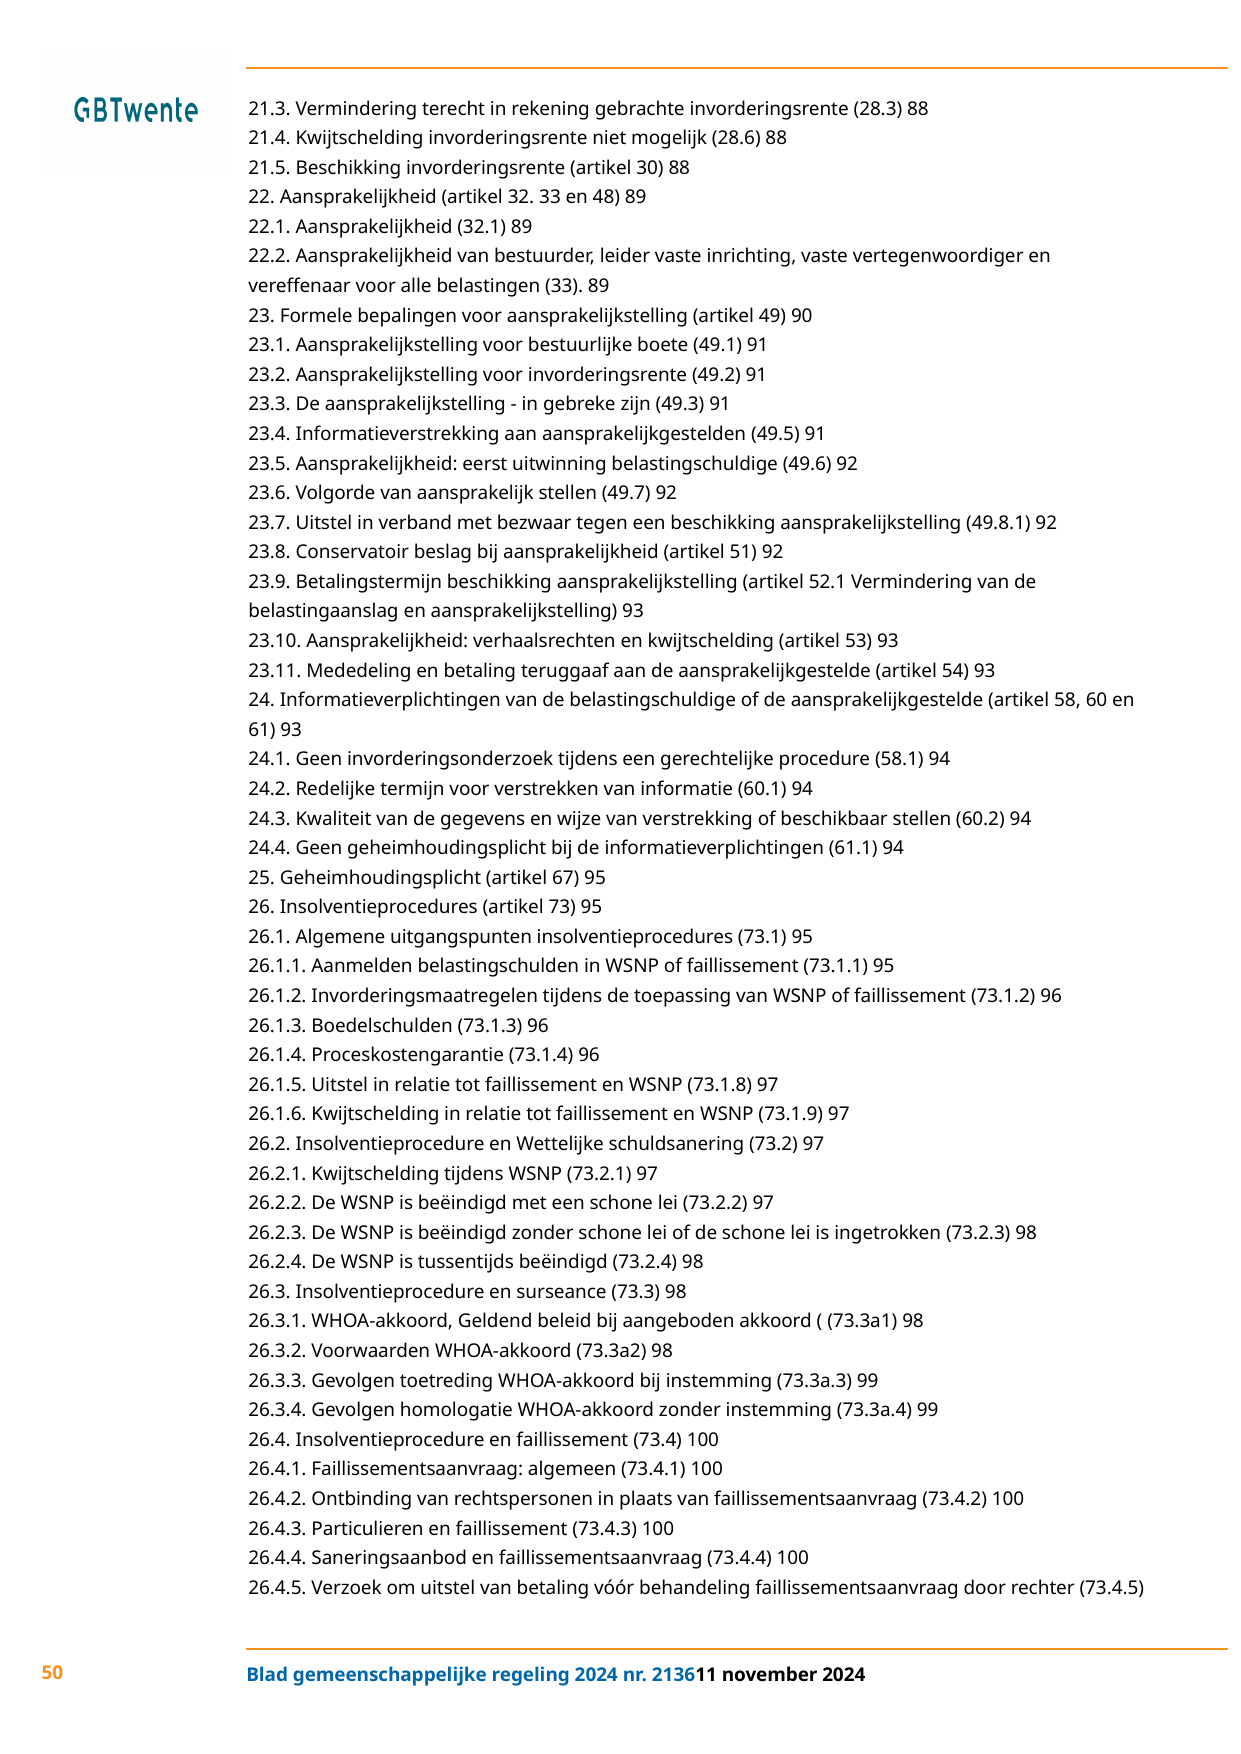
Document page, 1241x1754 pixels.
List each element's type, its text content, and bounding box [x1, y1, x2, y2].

text 26.2.1. Kwijtschelding tijdens WSNP (73.2.1) 97 [248, 1160, 1152, 1186]
text 26.1.1. Aanmelden belastingschulden in WSNP of faillissement (73.1.1) 95 [248, 953, 1152, 978]
text 21.4. Kwijtschelding invorderingsrente niet mogelijk (28.6) 88 [248, 124, 1152, 150]
text 26. Insolventieprocedures (artikel 73) 95 [248, 893, 1152, 919]
text 26.4.5. Verzoek om uitstel van betaling vóór behandeling faillissementsaanvraag door rechter (73.4.5) [248, 1574, 1152, 1600]
text 26.4.4. Saneringsaanbod en faillissementsaanvraag (73.4.4) 100 [248, 1544, 1152, 1570]
text 23.8. Conservatoir beslag bij aansprakelijkheid (artikel 51) 92 [248, 538, 1152, 564]
text 26.1.4. Proceskostengarantie (73.1.4) 96 [248, 1041, 1152, 1067]
text 22.2. Aansprakelijkheid van bestuurder, leider vaste inrichting, vaste vertegenwoordiger en vereffenaar voor alle belastingen (33). 89 [248, 243, 1152, 298]
text 26.2.3. De WSNP is beëindigd zonder schone lei of de schone lei is ingetrokken (73.2.3) 98 [248, 1219, 1152, 1245]
text 24.4. Geen geheimhoudingsplicht bij de informatieverplichtingen (61.1) 94 [248, 834, 1152, 860]
text 26.2.4. De WSNP is tussentijds beëindigd (73.2.4) 98 [248, 1248, 1152, 1274]
text 23.3. De aansprakelijkstelling - in gebreke zijn (49.3) 91 [248, 391, 1152, 416]
text 24.2. Redelijke termijn voor verstrekken van informatie (60.1) 94 [248, 775, 1152, 801]
text 21.5. Beschikking invorderingsrente (artikel 30) 88 [248, 154, 1152, 180]
text 26.3.4. Gevolgen homologatie WHOA-akkoord zonder instemming (73.3a.4) 99 [248, 1396, 1152, 1422]
text 26.1.2. Invorderingsmaatregelen tijdens de toepassing van WSNP of faillissement (73.1.2) 96 [248, 982, 1152, 1008]
text 23.2. Aansprakelijkstelling voor invorderingsrente (49.2) 91 [248, 361, 1152, 387]
text 22.1. Aansprakelijkheid (32.1) 89 [248, 213, 1152, 239]
text 26.1.6. Kwijtschelding in relatie tot faillissement en WSNP (73.1.9) 97 [248, 1101, 1152, 1126]
text 23. Formele bepalingen voor aansprakelijkstelling (artikel 49) 90 [248, 302, 1152, 328]
text 26.3.1. WHOA-akkoord, Geldend beleid bij aangeboden akkoord ( (73.3a1) 98 [248, 1308, 1152, 1333]
text 23.1. Aansprakelijkstelling voor bestuurlijke boete (49.1) 91 [248, 331, 1152, 357]
text 22. Aansprakelijkheid (artikel 32. 33 en 48) 89 [248, 183, 1152, 209]
text 21.3. Vermindering terecht in rekening gebrachte invorderingsrente (28.3) 88 [248, 95, 1152, 121]
text 26.1.5. Uitstel in relatie tot faillissement en WSNP (73.1.8) 97 [248, 1071, 1152, 1097]
text 23.7. Uitstel in verband met bezwaar tegen een beschikking aansprakelijkstelling (49.8.1) 92 [248, 509, 1152, 535]
text 26.1. Algemene uitgangspunten insolventieprocedures (73.1) 95 [248, 923, 1152, 949]
text 26.3. Insolventieprocedure en surseance (73.3) 98 [248, 1278, 1152, 1304]
text 23.9. Betalingstermijn beschikking aansprakelijkstelling (artikel 52.1 Vermindering van de belastingaanslag en aansprakelijkstelling) 93 [248, 568, 1152, 623]
text 26.2.2. De WSNP is beëindigd met een schone lei (73.2.2) 97 [248, 1189, 1152, 1215]
text 26.1.3. Boedelschulden (73.1.3) 96 [248, 1012, 1152, 1038]
text 26.4.3. Particulieren en faillissement (73.4.3) 100 [248, 1515, 1152, 1541]
text 23.5. Aansprakelijkheid: eerst uitwinning belastingschuldige (49.6) 92 [248, 450, 1152, 476]
text 26.4. Insolventieprocedure en faillissement (73.4) 100 [248, 1426, 1152, 1452]
text 23.11. Mededeling en betaling teruggaaf aan de aansprakelijkgestelde (artikel 54) 93 [248, 657, 1152, 683]
text 23.10. Aansprakelijkheid: verhaalsrechten en kwijtschelding (artikel 53) 93 [248, 627, 1152, 653]
text 23.6. Volgorde van aansprakelijk stellen (49.7) 92 [248, 479, 1152, 505]
text 25. Geheimhoudingsplicht (artikel 67) 95 [248, 864, 1152, 890]
picture [41, 47, 231, 172]
text 26.3.2. Voorwaarden WHOA-akkoord (73.3a2) 98 [248, 1337, 1152, 1363]
text 26.2. Insolventieprocedure en Wettelijke schuldsanering (73.2) 97 [248, 1130, 1152, 1156]
text 26.4.1. Faillissementsaanvraag: algemeen (73.4.1) 100 [248, 1456, 1152, 1481]
text 24.1. Geen invorderingsonderzoek tijdens een gerechtelijke procedure (58.1) 94 [248, 746, 1152, 771]
text 24. Informatieverplichtingen van de belastingschuldige of de aansprakelijkgestelde (artikel 58, 60 en 61) 93 [248, 686, 1152, 742]
text 26.4.2. Ontbinding van rechtspersonen in plaats van faillissementsaanvraag (73.4.2) 100 [248, 1485, 1152, 1511]
text 24.3. Kwaliteit van de gegevens en wijze van verstrekking of beschikbaar stellen (60.2) 94 [248, 805, 1152, 831]
text 23.4. Informatieverstrekking aan aansprakelijkgestelden (49.5) 91 [248, 420, 1152, 446]
text 26.3.3. Gevolgen toetreding WHOA-akkoord bij instemming (73.3a.3) 99 [248, 1367, 1152, 1393]
